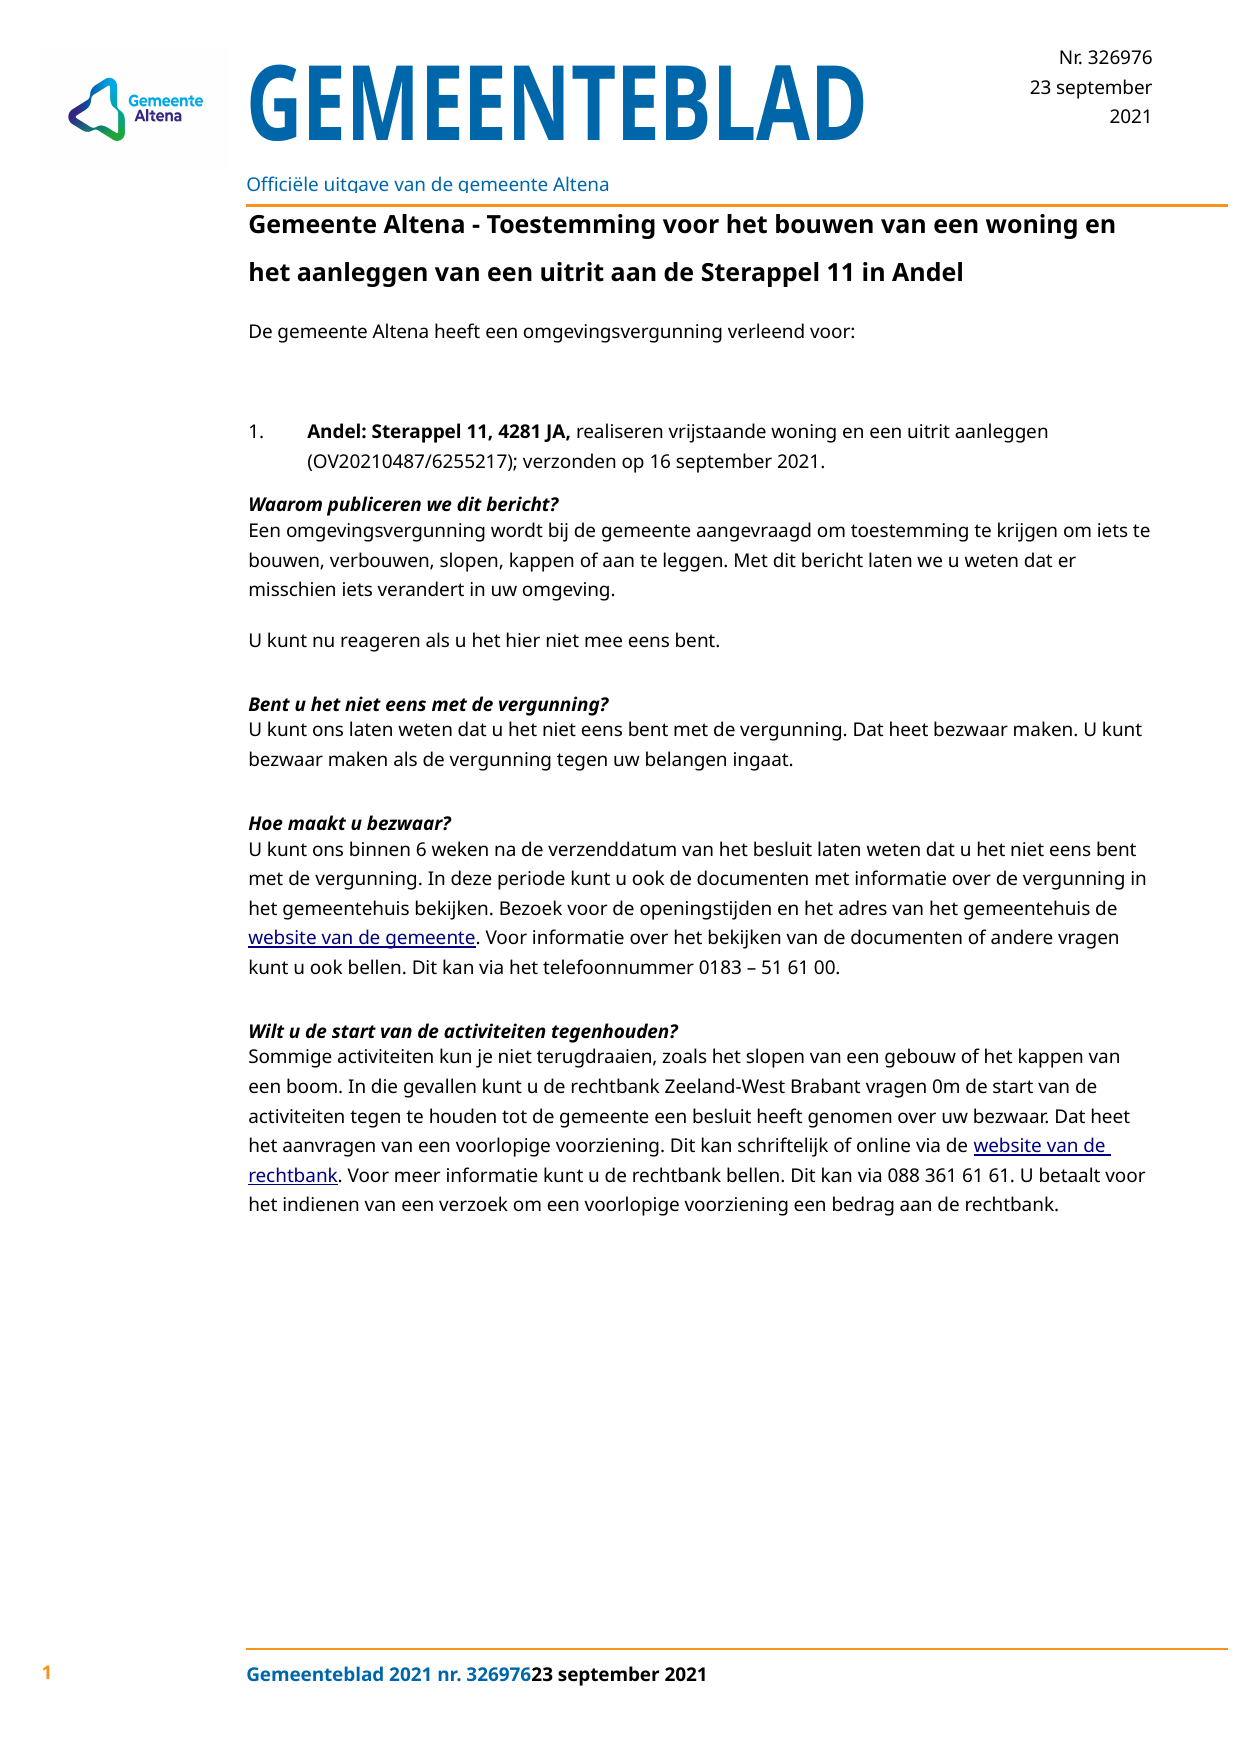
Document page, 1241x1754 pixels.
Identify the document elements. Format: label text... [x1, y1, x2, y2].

list Andel: Sterappel 11, 4281 JA, realiseren vrijstaande woning en een uitrit aanleggen (OV20210487/6255217); verzonden op 16 september 2021. [248, 419, 1152, 474]
text De gemeente Altena heeft een omgevingsvergunning verleend voor: [248, 318, 1152, 344]
text U kunt nu reageren als u het hier niet mee eens bent. [248, 627, 1152, 652]
text Bent u het niet eens met de vergunning? [248, 691, 1152, 716]
text Sommige activiteiten kun je niet terugdraaien, zoals het slopen van een gebouw of het kappen van een boom. In die gevallen kunt u de rechtbank Zeeland-West Brabant vragen 0m de start van de activiteiten tegen te houden tot de gemeente een besluit heeft genomen over uw bezwaar. Dat heet het aanvragen van een voorlopige voorziening. Dit kan schriftelijk of online via de website van de rechtbank. Voor meer informatie kunt u de rechtbank bellen. Dit kan via 088 361 61 61. U betaalt voor het indienen van een verzoek om een voorlopige voorziening een bedrag aan de rechtbank. [248, 1044, 1152, 1217]
text Gemeente Altena - Toestemming voor het bouwen van een woning en het aanleggen van een uitrit aan de Sterappel 11 in Andel [248, 207, 1152, 288]
text Hoe maakt u bezwaar? [248, 810, 1152, 836]
picture [41, 47, 231, 172]
text U kunt ons laten weten dat u het niet eens bent met de vergunning. Dat heet bezwaar maken. U kunt bezwaar maken als de vergunning tegen uw belangen ingaat. [248, 716, 1152, 772]
text Een omgevingsvergunning wordt bij de gemeente aangevraagd om toestemming te krijgen om iets te bouwen, verbouwen, slopen, kappen of aan te leggen. Met dit bericht laten we u weten dat er misschien iets verandert in uw omgeving. [248, 517, 1152, 602]
text Wilt u de start van de activiteiten tegenhouden? [248, 1018, 1152, 1044]
text U kunt ons binnen 6 weken na de verzenddatum van het besluit laten weten dat u het niet eens bent met de vergunning. In deze periode kunt u ook de documenten met informatie over de vergunning in het gemeentehuis bekijken. Bezoek voor de openingstijden en het adres van het gemeentehuis de website van de gemeente. Voor informatie over het bekijken van de documenten of andere vragen kunt u ook bellen. Dit kan via het telefoonnummer 0183 – 51 61 00. [248, 836, 1152, 980]
text Waarom publiceren we dit bericht? [248, 491, 1152, 517]
